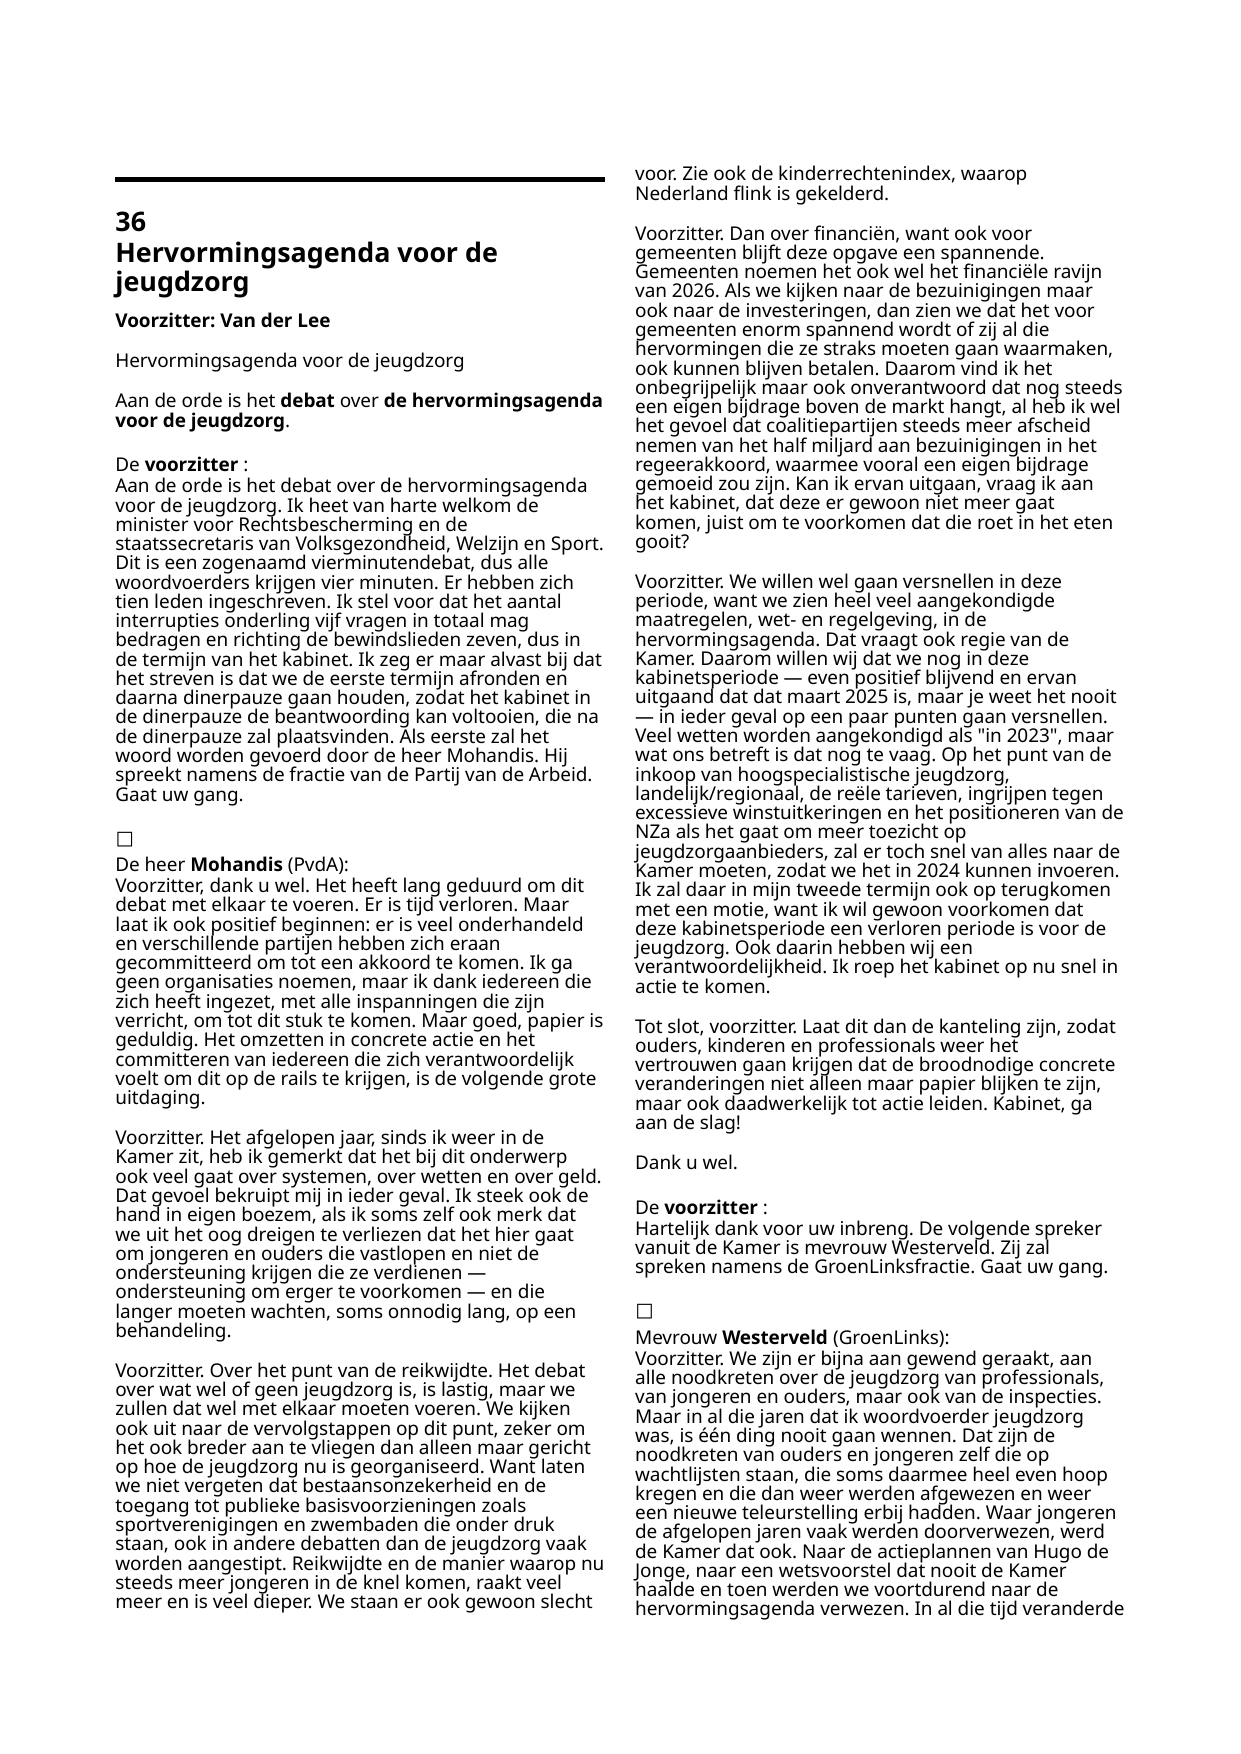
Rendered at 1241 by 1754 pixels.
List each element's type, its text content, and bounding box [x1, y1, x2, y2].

text De voorzitter : [635, 1194, 1125, 1220]
text Voorzitter. Het afgelopen jaar, sinds ik weer in de Kamer zit, heb ik gemerkt dat het bij dit onderwerp ook veel gaat over systemen, over wetten en over geld. Dat gevoel bekruipt mij in ieder geval. Ik steek ook de hand in eigen boezem, als ik soms zelf ook merk dat we uit het oog dreigen te verliezen dat het hier gaat om jongeren en ouders die vastlopen en niet de ondersteuning krijgen die ze verdienen — ondersteuning om erger te voorkomen — en die langer moeten wachten, soms onnodig lang, op een behandeling. [115, 1129, 605, 1341]
text Mevrouw Westerveld (GroenLinks): [635, 1324, 1125, 1350]
text ⬜ [115, 826, 605, 851]
text Voorzitter. We willen wel gaan versnellen in deze periode, want we zien heel veel aangekondigde maatregelen, wet- en regelgeving, in de hervormingsagenda. Dat vraagt ook regie van de Kamer. Daarom willen wij dat we nog in deze kabinetsperiode — even positief blijvend en ervan uitgaand dat dat maart 2025 is, maar je weet het nooit — in ieder geval op een paar punten gaan versnellen. Veel wetten worden aangekondigd als "in 2023", maar wat ons betreft is dat nog te vaag. Op het punt van de inkoop van hoogspecialistische jeugdzorg, landelijk/regionaal, de reële tarieven, ingrijpen tegen excessieve winstuitkeringen en het positioneren van de NZa als het gaat om meer toezicht op jeugdzorgaanbieders, zal er toch snel van alles naar de Kamer moeten, zodat we het in 2024 kunnen invoeren. Ik zal daar in mijn tweede termijn ook op terugkomen met een motie, want ik wil gewoon voorkomen dat deze kabinetsperiode een verloren periode is voor de jeugdzorg. Ook daarin hebben wij een verantwoordelijkheid. Ik roep het kabinet op nu snel in actie te komen. [635, 573, 1125, 997]
text Voorzitter, dank u wel. Het heeft lang geduurd om dit debat met elkaar te voeren. Er is tijd verloren. Maar laat ik ook positief beginnen: er is veel onderhandeld en verschillende partijen hebben zich eraan gecommitteerd om tot een akkoord te komen. Ik ga geen organisaties noemen, maar ik dank iedereen die zich heeft ingezet, met alle inspanningen die zijn verricht, om tot dit stuk te komen. Maar goed, papier is geduldig. Het omzetten in concrete actie en het committeren van iedereen die zich verantwoordelijk voelt om dit op de rails te krijgen, is de volgende grote uitdaging. [115, 877, 605, 1108]
text 36 [115, 203, 605, 239]
text Voorzitter: Van der Lee [115, 312, 605, 332]
text Aan de orde is het debat over de hervormingsagenda voor de jeugdzorg. Ik heet van harte welkom de minister voor Rechtsbescherming en de staatssecretaris van Volksgezondheid, Welzijn en Sport. Dit is een zogenaamd vierminutendebat, dus alle woordvoerders krijgen vier minuten. Er hebben zich tien leden ingeschreven. Ik stel voor dat het aantal interrupties onderling vijf vragen in totaal mag bedragen en richting de bewindslieden zeven, dus in de termijn van het kabinet. Ik zeg er maar alvast bij dat het streven is dat we de eerste termijn afronden en daarna dinerpauze gaan houden, zodat het kabinet in de dinerpauze de beantwoording kan voltooien, die na de dinerpauze zal plaatsvinden. Als eerste zal het woord worden gevoerd door de heer Mohandis. Hij spreekt namens de fractie van de Partij van de Arbeid. Gaat uw gang. [115, 477, 605, 805]
text voor. Zie ook de kinderrechtenindex, waarop Nederland flink is gekelderd. [635, 165, 1125, 204]
text Voorzitter. Dan over financiën, want ook voor gemeenten blijft deze opgave een spannende. Gemeenten noemen het ook wel het financiële ravijn van 2026. Als we kijken naar de bezuinigingen maar ook naar de investeringen, dan zien we dat het voor gemeenten enorm spannend wordt of zij al die hervormingen die ze straks moeten gaan waarmaken, ook kunnen blijven betalen. Daarom vind ik het onbegrijpelijk maar ook onverantwoord dat nog steeds een eigen bijdrage boven de markt hangt, al heb ik wel het gevoel dat coalitiepartijen steeds meer afscheid nemen van het half miljard aan bezuinigingen in het regeerakkoord, waarmee vooral een eigen bijdrage gemoeid zou zijn. Kan ik ervan uitgaan, vraag ik aan het kabinet, dat deze er gewoon niet meer gaat komen, juist om te voorkomen dat die roet in het eten gooit? [635, 224, 1125, 552]
text Hartelijk dank voor uw inbreng. De volgende spreker vanuit de Kamer is mevrouw Westerveld. Zij zal spreken namens de GroenLinksfractie. Gaat uw gang. [635, 1220, 1125, 1278]
text Voorzitter. Over het punt van de reikwijdte. Het debat over wat wel of geen jeugdzorg is, is lastig, maar we zullen dat wel met elkaar moeten voeren. We kijken ook uit naar de vervolgstappen op dit punt, zeker om het ook breder aan te vliegen dan alleen maar gericht op hoe de jeugdzorg nu is georganiseerd. Want laten we niet vergeten dat bestaansonzekerheid en de toegang tot publieke basisvoorzieningen zoals sportverenigingen en zwembaden die onder druk staan, ook in andere debatten dan de jeugdzorg vaak worden aangestipt. Reikwijdte en de manier waarop nu steeds meer jongeren in de knel komen, raakt veel meer en is veel dieper. We staan er ook gewoon slecht [115, 1362, 605, 1612]
text Voorzitter. We zijn er bijna aan gewend geraakt, aan alle noodkreten over de jeugdzorg van professionals, van jongeren en ouders, maar ook van de inspecties. Maar in al die jaren dat ik woordvoerder jeugdzorg was, is één ding nooit gaan wennen. Dat zijn de noodkreten van ouders en jongeren zelf die op wachtlijsten staan, die soms daarmee heel even hoop kregen en die dan weer werden afgewezen en weer een nieuwe teleurstelling erbij hadden. Waar jongeren de afgelopen jaren vaak werden doorverwezen, werd de Kamer dat ook. Naar de actieplannen van Hugo de Jonge, naar een wetsvoorstel dat nooit de Kamer haalde en toen werden we voortdurend naar de hervormingsagenda verwezen. In al die tijd veranderde [635, 1350, 1125, 1620]
text ⬜ [635, 1298, 1125, 1324]
text Hervormingsagenda voor de jeugdzorg [115, 352, 605, 372]
text Hervormingsagenda voor de jeugdzorg [115, 239, 605, 312]
text Tot slot, voorzitter. Laat dit dan de kanteling zijn, zodat ouders, kinderen en professionals weer het vertrouwen gaan krijgen dat de broodnodige concrete veranderingen niet alleen maar papier blijken te zijn, maar ook daadwerkelijk tot actie leiden. Kabinet, ga aan de slag! [635, 1018, 1125, 1133]
text De voorzitter : [115, 452, 605, 477]
text Aan de orde is het debat over de hervormingsagenda voor de jeugdzorg. [115, 392, 605, 431]
text De heer Mohandis (PvdA): [115, 851, 605, 877]
text Dank u wel. [635, 1154, 1125, 1173]
